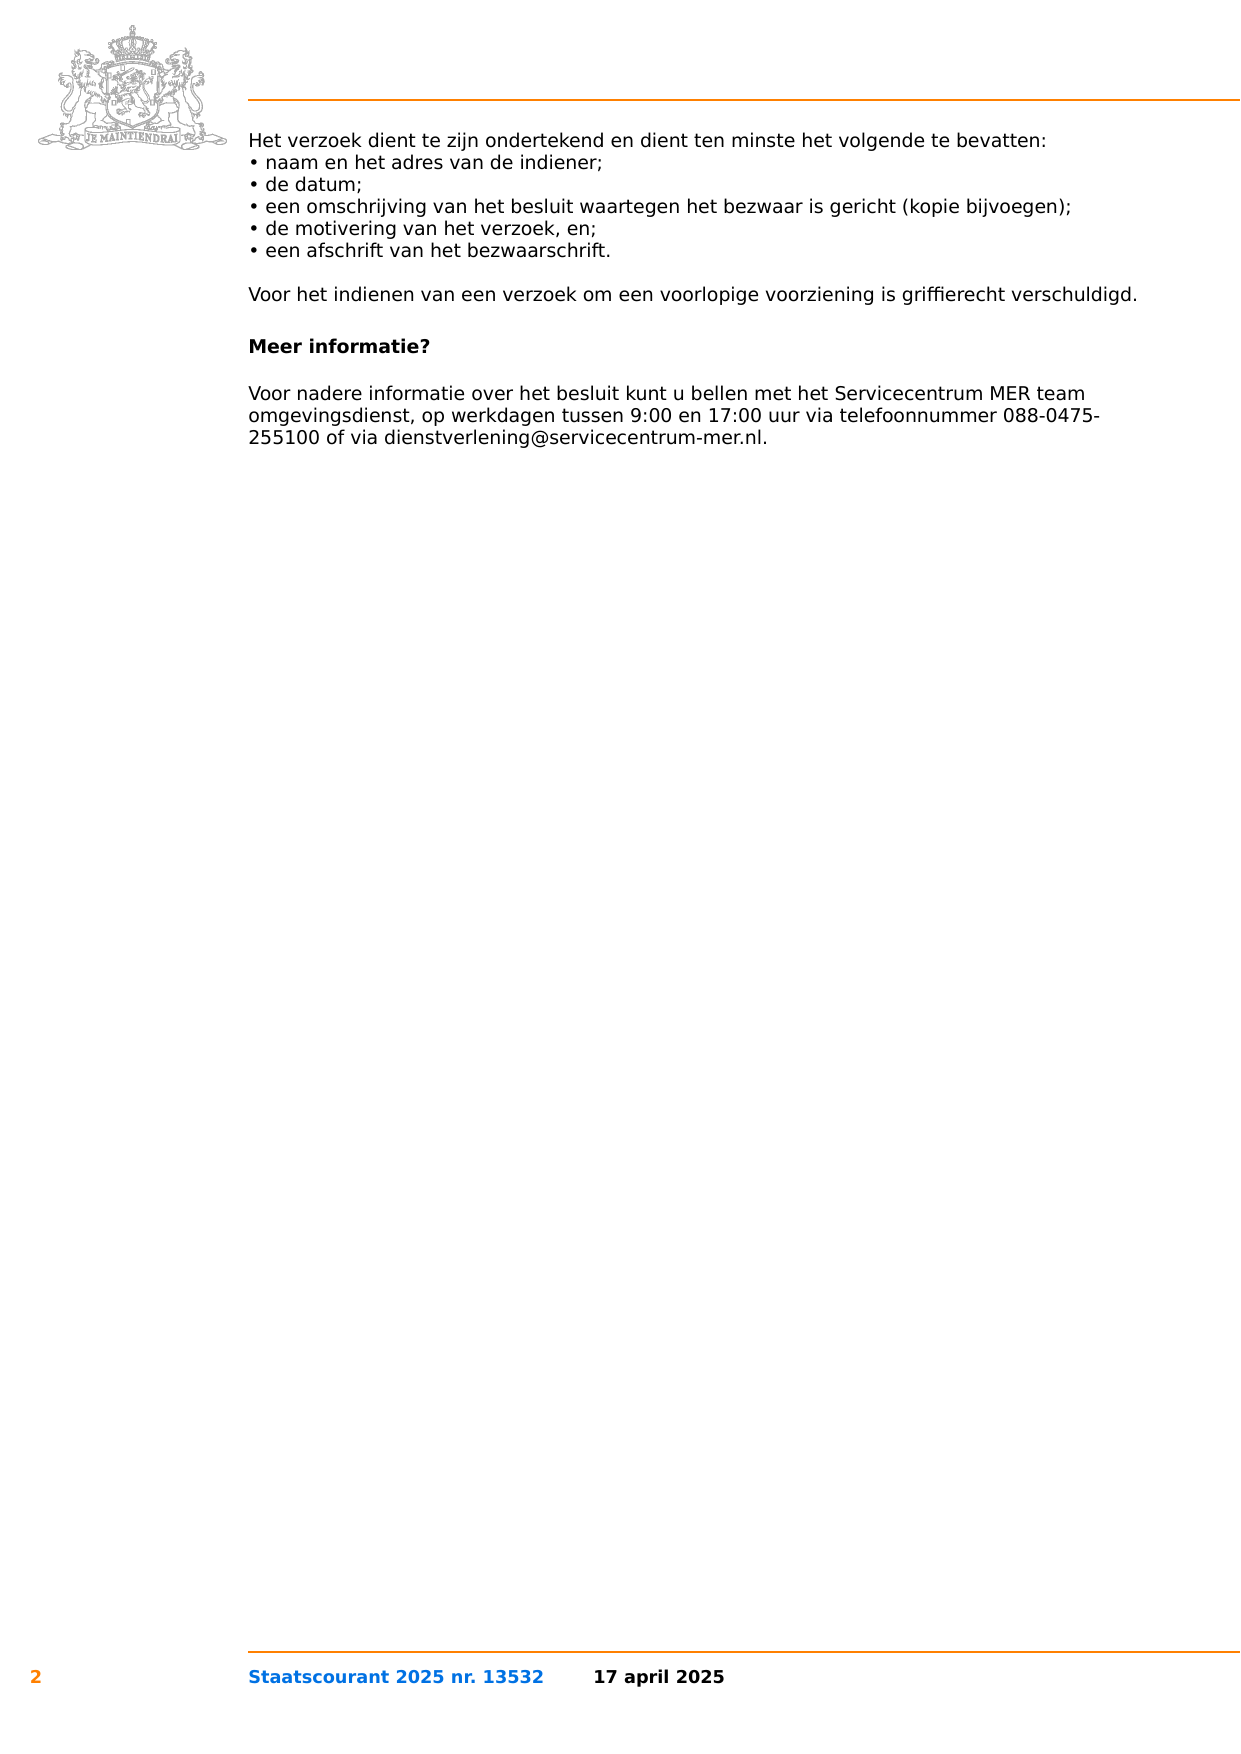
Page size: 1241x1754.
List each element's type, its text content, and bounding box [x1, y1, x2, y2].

text Voor nadere informatie over het besluit kunt u bellen met het Servicecentrum MER team omgevingsdienst, op werkdagen tussen 9:00 en 17:00 uur via telefoonnummer 088-0475-255100 of via dienstverlening@servicecentrum-mer.nl. [248, 383, 1163, 448]
text • een afschrift van het bezwaarschrift. [248, 240, 1163, 262]
text Het verzoek dient te zijn ondertekend en dient ten minste het volgende te bevatten: [248, 130, 1163, 152]
text • een omschrijving van het besluit waartegen het bezwaar is gericht (kopie bijvoegen); [248, 196, 1163, 218]
text • de motivering van het verzoek, en; [248, 218, 1163, 240]
picture [38, 25, 227, 150]
text Voor het indienen van een verzoek om een voorlopige voorziening is griffierecht verschuldigd. [248, 284, 1163, 306]
text • de datum; [248, 174, 1163, 196]
text • naam en het adres van de indiener; [248, 152, 1163, 174]
subtitle Meer informatie? [248, 336, 1163, 358]
